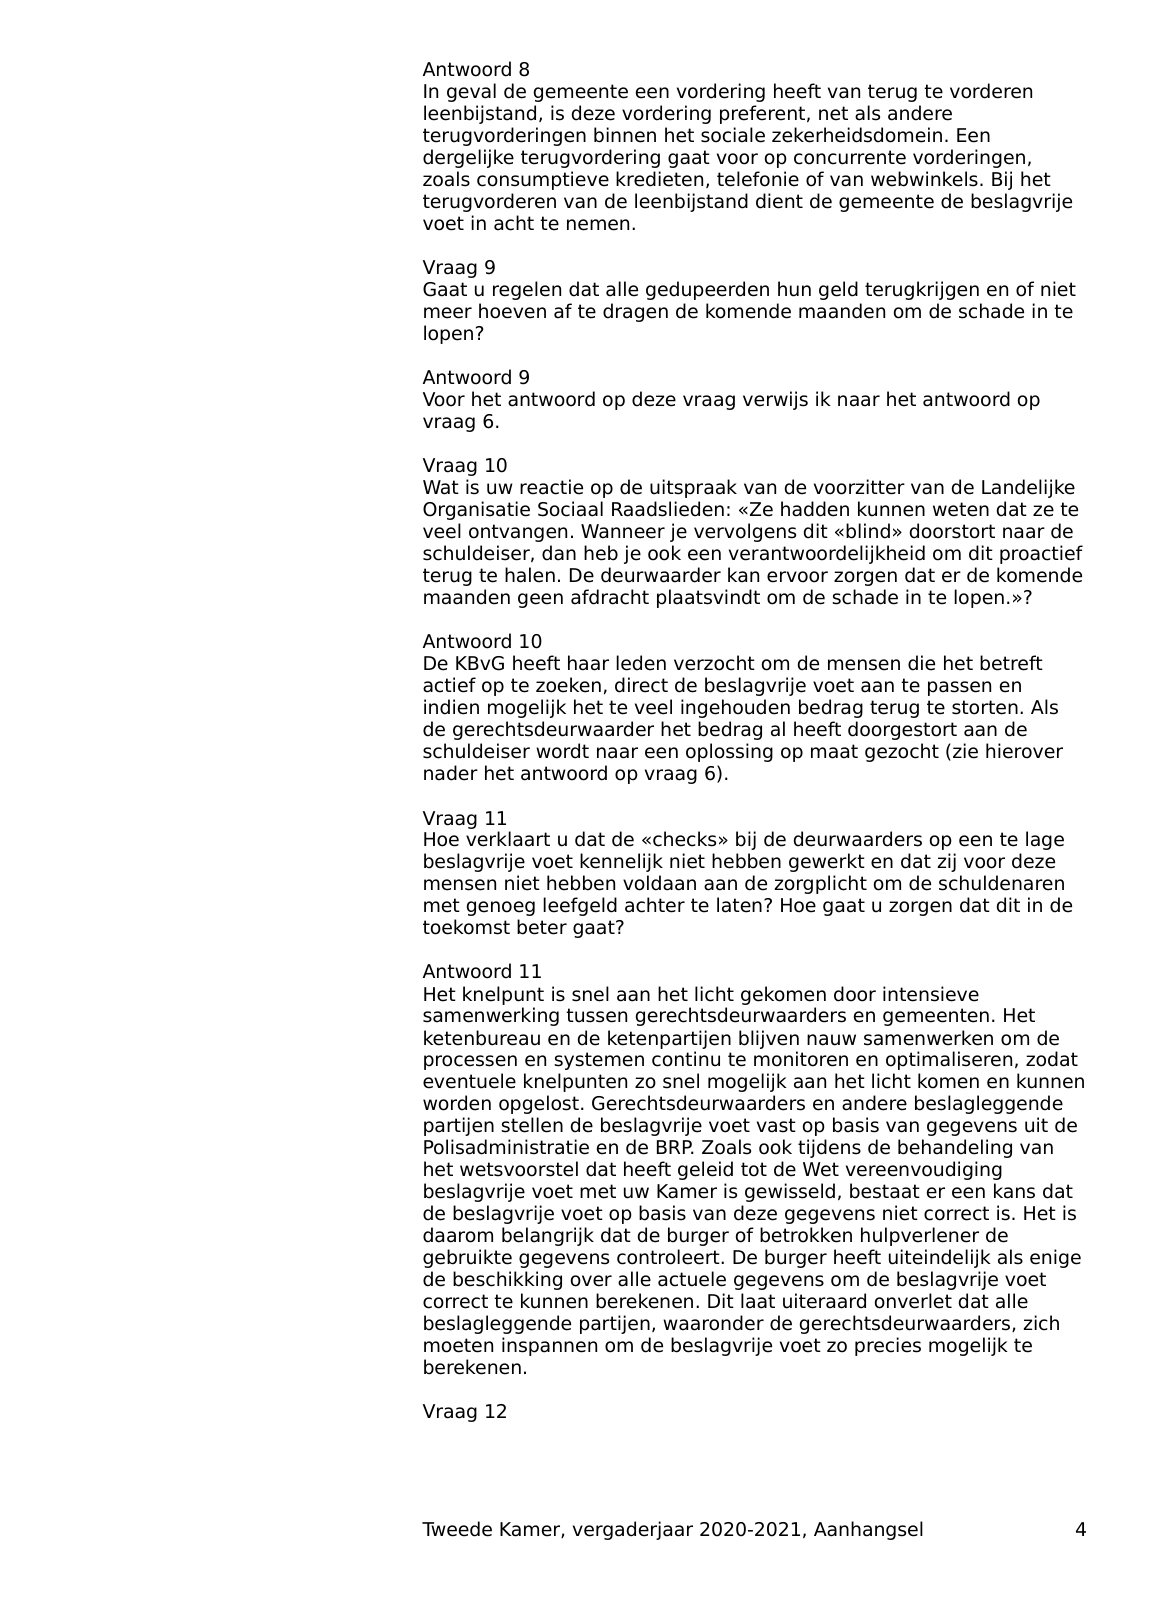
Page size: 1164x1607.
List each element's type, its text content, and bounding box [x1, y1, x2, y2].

text In geval de gemeente een vordering heeft van terug te vorderen leenbijstand, is deze vordering preferent, net als andere terugvorderingen binnen het sociale zekerheidsdomein. Een dergelijke terugvordering gaat voor op concurrente vorderingen, zoals consumptieve kredieten, telefonie of van webwinkels. Bij het terugvorderen van de leenbijstand dient de gemeente de beslagvrije voet in acht te nemen. [422, 81, 1087, 235]
text Vraag 11 [422, 807, 1087, 829]
text Gaat u regelen dat alle gedupeerden hun geld terugkrijgen en of niet meer hoeven af te dragen de komende maanden om de schade in te lopen? [422, 279, 1087, 345]
text Vraag 12 [422, 1401, 1087, 1423]
text Antwoord 10 [422, 631, 1087, 653]
text Antwoord 9 [422, 367, 1087, 389]
text Hoe verklaart u dat de «checks» bij de deurwaarders op een te lage beslagvrije voet kennelijk niet hebben gewerkt en dat zij voor deze mensen niet hebben voldaan aan de zorgplicht om de schuldenaren met genoeg leefgeld achter te laten? Hoe gaat u zorgen dat dit in de toekomst beter gaat? [422, 829, 1087, 939]
text Antwoord 8 [422, 59, 1087, 81]
text Vraag 9 [422, 257, 1087, 279]
text Antwoord 11 [422, 961, 1087, 983]
text Het knelpunt is snel aan het licht gekomen door intensieve samenwerking tussen gerechtsdeurwaarders en gemeenten. Het ketenbureau en de ketenpartijen blijven nauw samenwerken om de processen en systemen continu te monitoren en optimaliseren, zodat eventuele knelpunten zo snel mogelijk aan het licht komen en kunnen worden opgelost. Gerechtsdeurwaarders en andere beslagleggende partijen stellen de beslagvrije voet vast op basis van gegevens uit de Polisadministratie en de BRP. Zoals ook tijdens de behandeling van het wetsvoorstel dat heeft geleid tot de Wet vereenvoudiging beslagvrije voet met uw Kamer is gewisseld, bestaat er een kans dat de beslagvrije voet op basis van deze gegevens niet correct is. Het is daarom belangrijk dat de burger of betrokken hulpverlener de gebruikte gegevens controleert. De burger heeft uiteindelijk als enige de beschikking over alle actuele gegevens om de beslagvrije voet correct te kunnen berekenen. Dit laat uiteraard onverlet dat alle beslagleggende partijen, waaronder de gerechtsdeurwaarders, zich moeten inspannen om de beslagvrije voet zo precies mogelijk te berekenen. [422, 983, 1087, 1379]
text De KBvG heeft haar leden verzocht om de mensen die het betreft actief op te zoeken, direct de beslagvrije voet aan te passen en indien mogelijk het te veel ingehouden bedrag terug te storten. Als de gerechtsdeurwaarder het bedrag al heeft doorgestort aan de schuldeiser wordt naar een oplossing op maat gezocht (zie hierover nader het antwoord op vraag 6). [422, 653, 1087, 785]
text Wat is uw reactie op de uitspraak van de voorzitter van de Landelijke Organisatie Sociaal Raadslieden: «Ze hadden kunnen weten dat ze te veel ontvangen. Wanneer je vervolgens dit «blind» doorstort naar de schuldeiser, dan heb je ook een verantwoordelijkheid om dit proactief terug te halen. De deurwaarder kan ervoor zorgen dat er de komende maanden geen afdracht plaatsvindt om de schade in te lopen.»? [422, 477, 1087, 609]
text Voor het antwoord op deze vraag verwijs ik naar het antwoord op vraag 6. [422, 389, 1087, 433]
text Vraag 10 [422, 455, 1087, 477]
